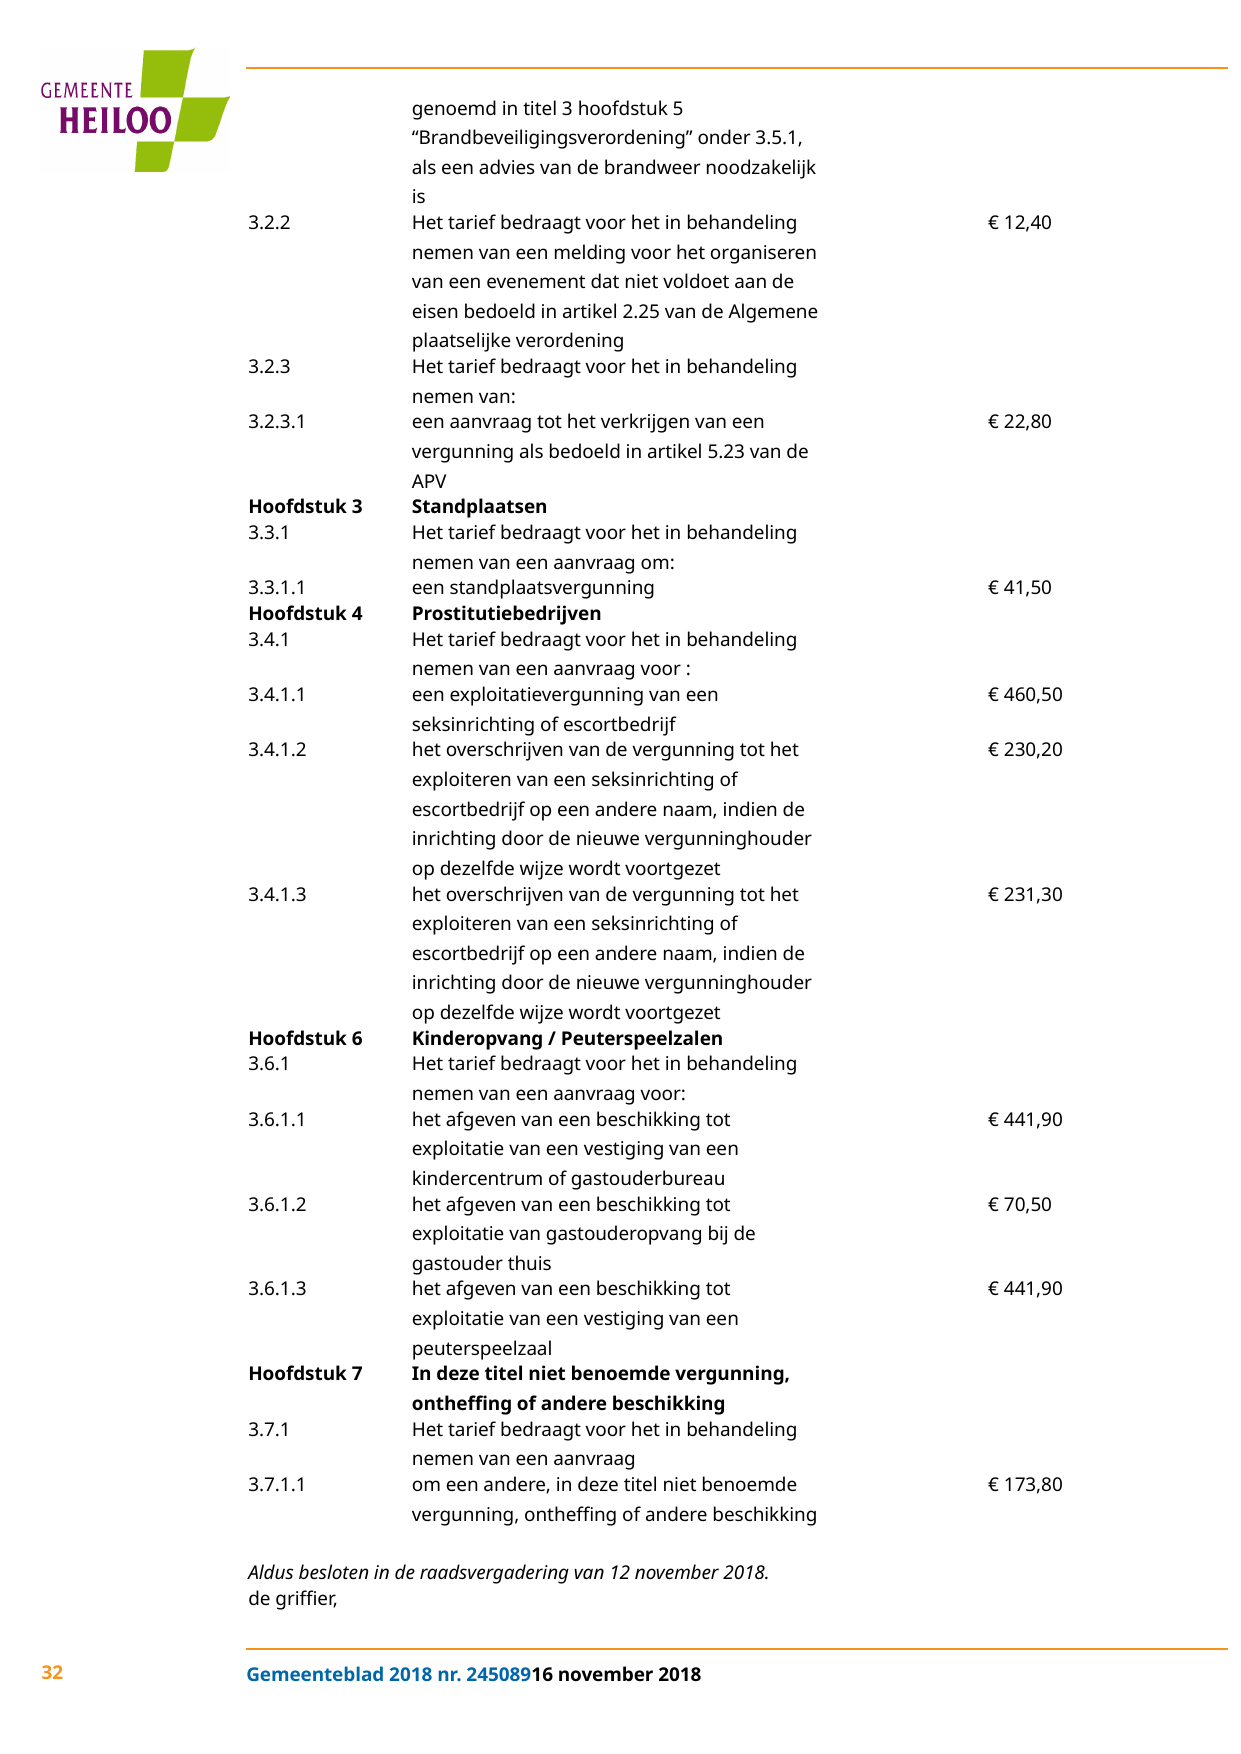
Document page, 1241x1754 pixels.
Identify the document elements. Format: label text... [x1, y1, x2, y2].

table_cell 3.4.1.1 [248, 681, 412, 737]
table_cell [824, 1025, 988, 1051]
table_cell [988, 519, 1152, 574]
table_cell [824, 519, 988, 574]
table_cell € 22,80 [988, 409, 1152, 493]
table_cell het afgeven van een beschikking tot exploitatie van gastouderopvang bij de gastouder thuis [412, 1191, 824, 1276]
table_cell 3.7.1.1 [248, 1471, 412, 1526]
table_cell 3.2.3.1 [248, 409, 412, 493]
table_cell [988, 1361, 1152, 1416]
table_cell € 441,90 [988, 1106, 1152, 1191]
table_cell Het tarief bedraagt voor het in behandeling nemen van een aanvraag voor : [412, 626, 824, 681]
table_cell [988, 95, 1152, 209]
table_cell Hoofdstuk 7 [248, 1361, 412, 1416]
table_cell [824, 1416, 988, 1471]
table_cell Het tarief bedraagt voor het in behandeling nemen van een aanvraag om: [412, 519, 824, 574]
table_cell 3.4.1 [248, 626, 412, 681]
table_cell 3.4.1.3 [248, 881, 412, 1025]
table_cell [988, 1416, 1152, 1471]
table_cell 3.7.1 [248, 1416, 412, 1471]
table_cell het afgeven van een beschikking tot exploitatie van een vestiging van een peuterspeelzaal [412, 1276, 824, 1361]
table_cell [824, 681, 988, 737]
table_cell Hoofdstuk 6 [248, 1025, 412, 1051]
picture [41, 47, 231, 172]
table_cell 3.6.1.1 [248, 1106, 412, 1191]
table_cell 3.2.3 [248, 353, 412, 409]
table_cell [248, 95, 412, 209]
table_cell 3.6.1 [248, 1051, 412, 1106]
table_cell een aanvraag tot het verkrijgen van een vergunning als bedoeld in artikel 5.23 van de APV [412, 409, 824, 493]
table_cell € 12,40 [988, 209, 1152, 353]
table_cell [824, 600, 988, 626]
table_cell € 41,50 [988, 575, 1152, 600]
table_cell [824, 209, 988, 353]
table_cell 3.6.1.3 [248, 1276, 412, 1361]
table_cell een exploitatievergunning van een seksinrichting of escortbedrijf [412, 681, 824, 737]
table_cell Het tarief bedraagt voor het in behandeling nemen van een melding voor het organiseren van een evenement dat niet voldoet aan de eisen bedoeld in artikel 2.25 van de Algemene plaatselijke verordening [412, 209, 824, 353]
table_cell € 231,30 [988, 881, 1152, 1025]
text de griffier, [248, 1585, 1152, 1611]
table_cell om een andere, in deze titel niet benoemde vergunning, ontheffing of andere beschikking [412, 1471, 824, 1526]
table_cell [824, 1191, 988, 1276]
table_cell genoemd in titel 3 hoofdstuk 5 “Brandbeveiligingsverordening” onder 3.5.1, als een advies van de brandweer noodzakelijk is [412, 95, 824, 209]
table_cell Kinderopvang / Peuterspeelzalen [412, 1025, 824, 1051]
table_cell [824, 409, 988, 493]
table_cell € 441,90 [988, 1276, 1152, 1361]
table_cell Het tarief bedraagt voor het in behandeling nemen van een aanvraag voor: [412, 1051, 824, 1106]
table_cell In deze titel niet benoemde vergunning, ontheffing of andere beschikking [412, 1361, 824, 1416]
table_cell [824, 575, 988, 600]
table_cell een standplaatsvergunning [412, 575, 824, 600]
table_cell het afgeven van een beschikking tot exploitatie van een vestiging van een kindercentrum of gastouderbureau [412, 1106, 824, 1191]
table_cell Standplaatsen [412, 494, 824, 519]
table_cell Prostitutiebedrijven [412, 600, 824, 626]
table_cell [824, 1276, 988, 1361]
table_cell € 460,50 [988, 681, 1152, 737]
table_cell [988, 1051, 1152, 1106]
table_cell 3.6.1.2 [248, 1191, 412, 1276]
table_cell 3.3.1 [248, 519, 412, 574]
table_cell [988, 626, 1152, 681]
table_cell [824, 737, 988, 881]
table_cell 3.2.2 [248, 209, 412, 353]
table_cell € 230,20 [988, 737, 1152, 881]
table_cell [824, 626, 988, 681]
table_cell [988, 353, 1152, 409]
table_cell € 70,50 [988, 1191, 1152, 1276]
table_cell 3.4.1.2 [248, 737, 412, 881]
table_cell [824, 1106, 988, 1191]
table_cell het overschrijven van de vergunning tot het exploiteren van een seksinrichting of escortbedrijf op een andere naam, indien de inrichting door de nieuwe vergunninghouder op dezelfde wijze wordt voortgezet [412, 737, 824, 881]
table_cell Hoofdstuk 4 [248, 600, 412, 626]
table_cell het overschrijven van de vergunning tot het exploiteren van een seksinrichting of escortbedrijf op een andere naam, indien de inrichting door de nieuwe vergunninghouder op dezelfde wijze wordt voortgezet [412, 881, 824, 1025]
text Aldus besloten in de raadsvergadering van 12 november 2018. [248, 1559, 1152, 1585]
table_cell Het tarief bedraagt voor het in behandeling nemen van een aanvraag [412, 1416, 824, 1471]
table_cell [824, 1051, 988, 1106]
table_cell 3.3.1.1 [248, 575, 412, 600]
table_cell [824, 1361, 988, 1416]
table_cell [824, 353, 988, 409]
table_cell [824, 95, 988, 209]
table_cell [988, 600, 1152, 626]
table_cell [824, 1471, 988, 1526]
table_cell € 173,80 [988, 1471, 1152, 1526]
table_cell [988, 1025, 1152, 1051]
table_cell [824, 881, 988, 1025]
table_cell Het tarief bedraagt voor het in behandeling nemen van: [412, 353, 824, 409]
table_cell [824, 494, 988, 519]
table_cell [988, 494, 1152, 519]
table_cell Hoofdstuk 3 [248, 494, 412, 519]
